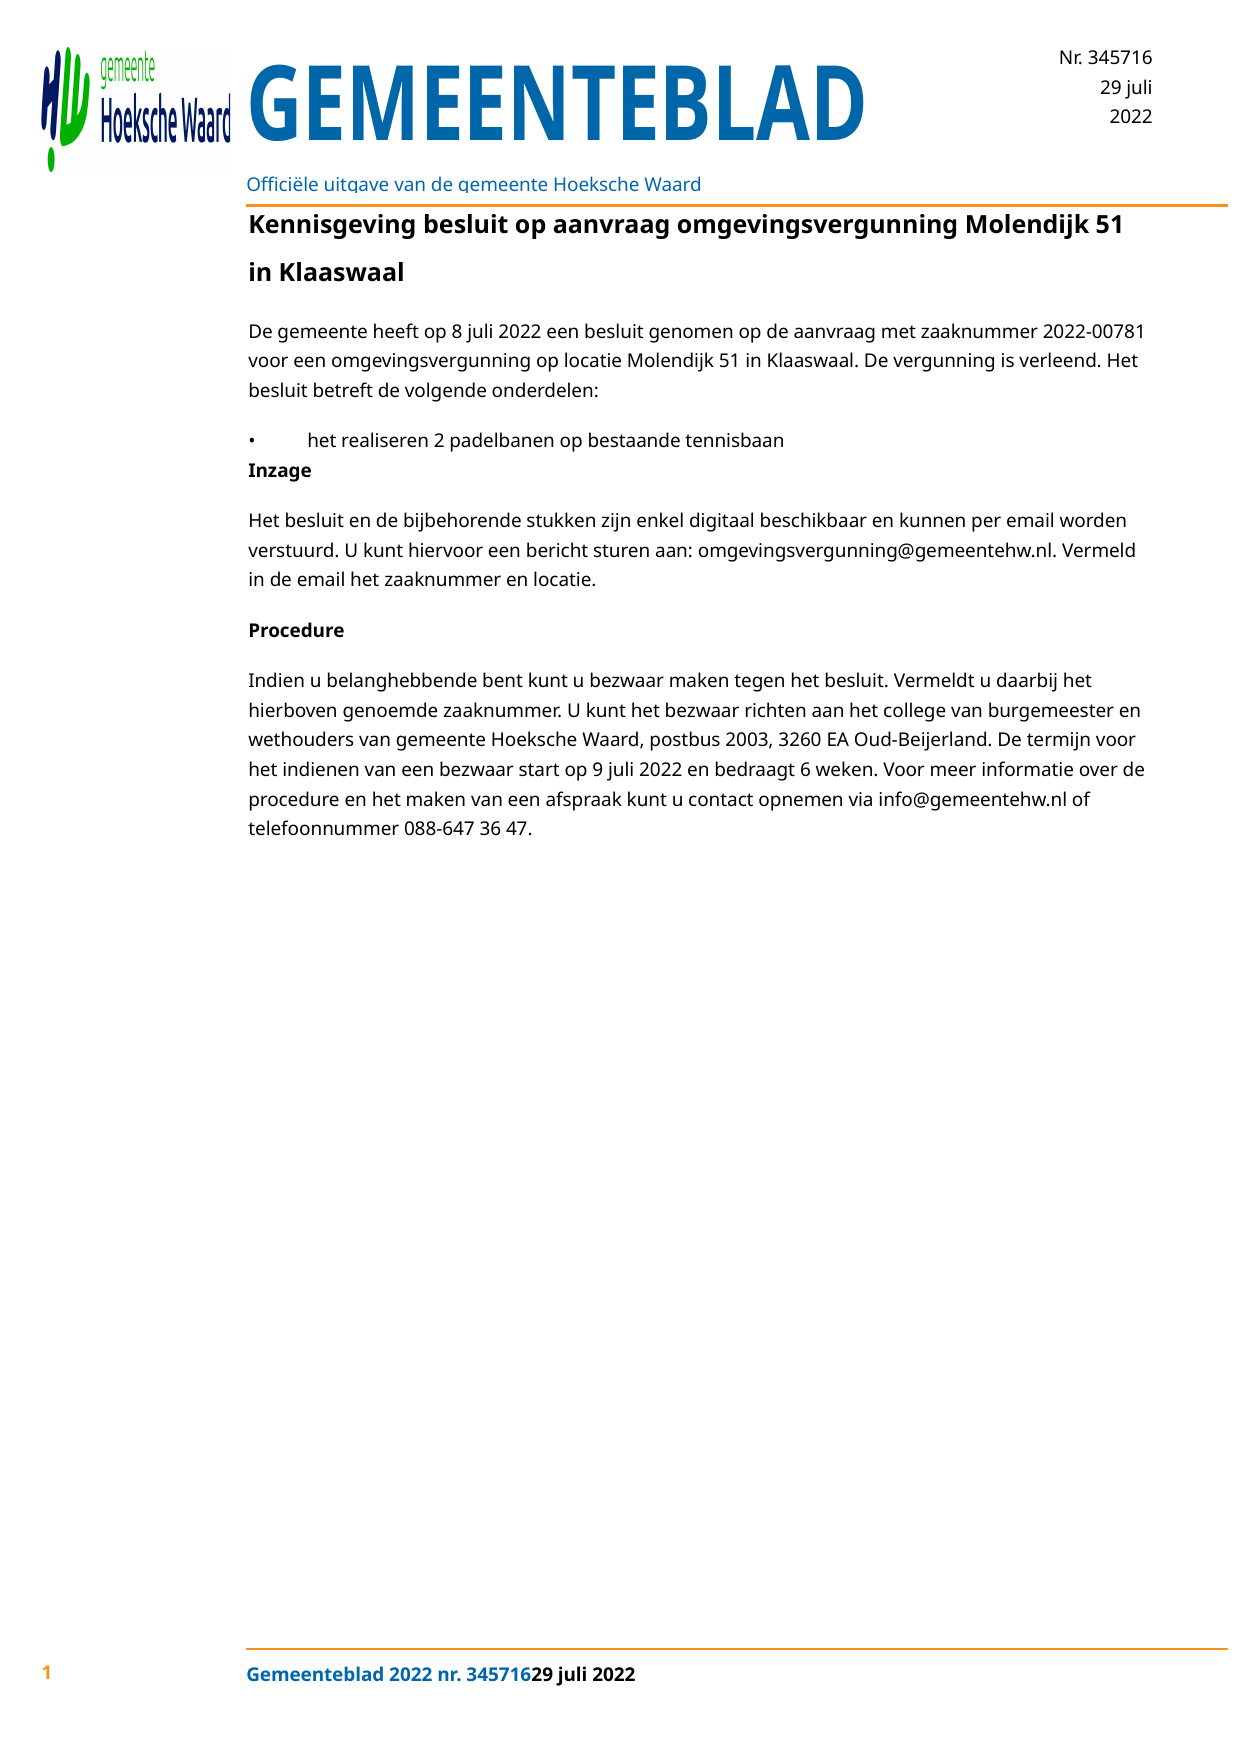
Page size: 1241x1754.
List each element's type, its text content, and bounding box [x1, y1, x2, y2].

text Het besluit en de bijbehorende stukken zijn enkel digitaal beschikbaar en kunnen per email worden verstuurd. U kunt hiervoor een bericht sturen aan: omgevingsvergunning@gemeentehw.nl. Vermeld in de email het zaaknummer en locatie. [248, 507, 1152, 592]
text Inzage [248, 457, 1152, 483]
text Procedure [248, 617, 1152, 643]
list het realiseren 2 padelbanen op bestaande tennisbaan [248, 427, 1152, 453]
picture [41, 47, 231, 172]
text Indien u belanghebbende bent kunt u bezwaar maken tegen het besluit. Vermeldt u daarbij het hierboven genoemde zaaknummer. U kunt het bezwaar richten aan het college van burgemeester en wethouders van gemeente Hoeksche Waard, postbus 2003, 3260 EA Oud-Beijerland. De termijn voor het indienen van een bezwaar start op 9 juli 2022 en bedraagt 6 weken. Voor meer informatie over de procedure en het maken van een afspraak kunt u contact opnemen via info@gemeentehw.nl of telefoonnummer 088-647 36 47. [248, 667, 1152, 841]
text De gemeente heeft op 8 juli 2022 een besluit genomen op de aanvraag met zaaknummer 2022-00781 voor een omgevingsvergunning op locatie Molendijk 51 in Klaaswaal. De vergunning is verleend. Het besluit betreft de volgende onderdelen: [248, 318, 1152, 403]
text Kennisgeving besluit op aanvraag omgevingsvergunning Molendijk 51 in Klaaswaal [248, 207, 1152, 288]
